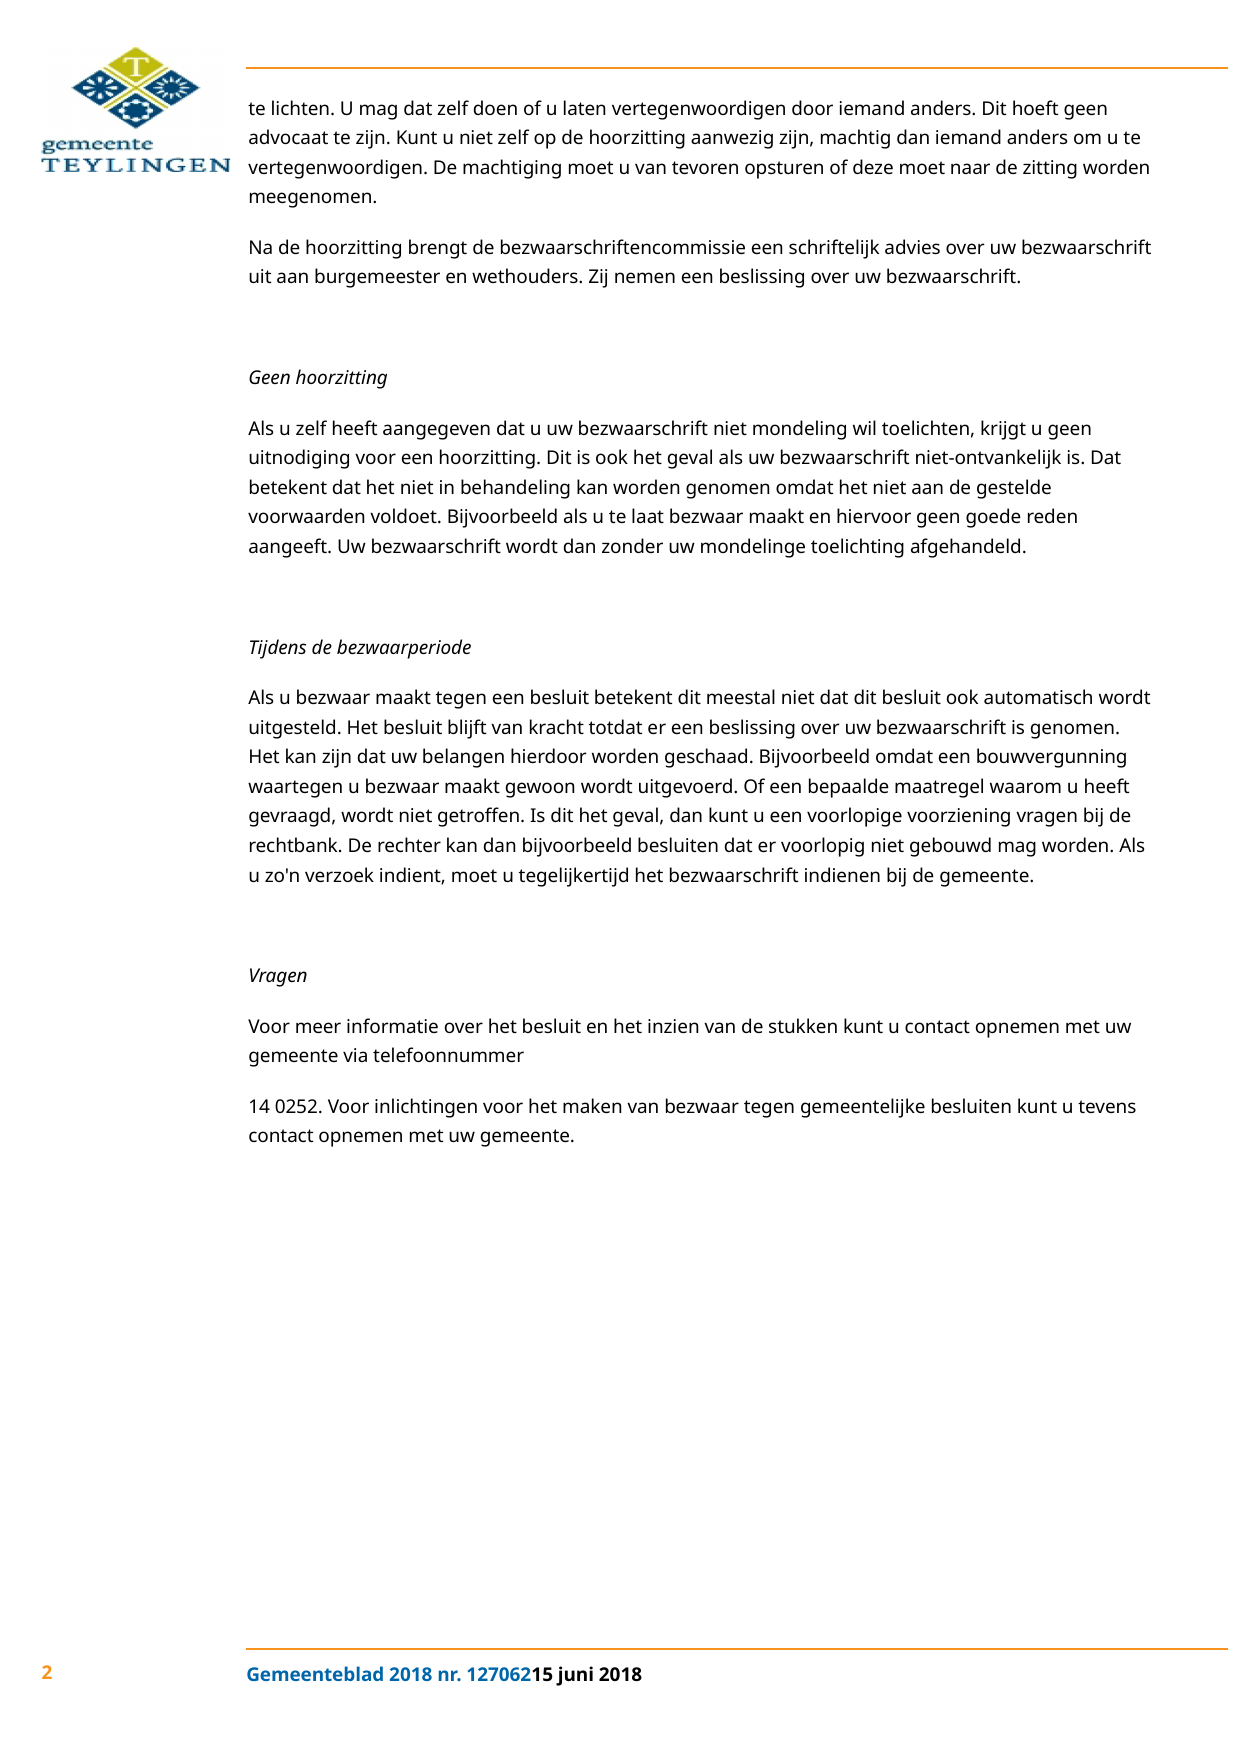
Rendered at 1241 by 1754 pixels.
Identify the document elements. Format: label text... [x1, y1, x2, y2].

text Na de hoorzitting brengt de bezwaarschriftencommissie een schriftelijk advies over uw bezwaarschrift uit aan burgemeester en wethouders. Zij nemen een beslissing over uw bezwaarschrift. [248, 234, 1152, 289]
text Als u zelf heeft aangegeven dat u uw bezwaarschrift niet mondeling wil toelichten, krijgt u geen uitnodiging voor een hoorzitting. Dit is ook het geval als uw bezwaarschrift niet-ontvankelijk is. Dat betekent dat het niet in behandeling kan worden genomen omdat het niet aan de gestelde voorwaarden voldoet. Bijvoorbeeld als u te laat bezwaar maakt en hiervoor geen goede reden aangeeft. Uw bezwaarschrift wordt dan zonder uw mondelinge toelichting afgehandeld. [248, 415, 1152, 559]
text Voor meer informatie over het besluit en het inzien van de stukken kunt u contact opnemen met uw gemeente via telefoonnummer [248, 1013, 1152, 1068]
text te lichten. U mag dat zelf doen of u laten vertegenwoordigen door iemand anders. Dit hoeft geen advocaat te zijn. Kunt u niet zelf op de hoorzitting aanwezig zijn, machtig dan iemand anders om u te vertegenwoordigen. De machtiging moet u van tevoren opsturen of deze moet naar de zitting worden meegenomen. [248, 95, 1152, 209]
text Vragen [248, 963, 1152, 988]
text Geen hoorzitting [248, 364, 1152, 390]
text 14 0252. Voor inlichtingen voor het maken van bezwaar tegen gemeentelijke besluiten kunt u tevens contact opnemen met uw gemeente. [248, 1093, 1152, 1148]
text Als u bezwaar maakt tegen een besluit betekent dit meestal niet dat dit besluit ook automatisch wordt uitgesteld. Het besluit blijft van kracht totdat er een beslissing over uw bezwaarschrift is genomen. Het kan zijn dat uw belangen hierdoor worden geschaad. Bijvoorbeeld omdat een bouwvergunning waartegen u bezwaar maakt gewoon wordt uitgevoerd. Of een bepaalde maatregel waarom u heeft gevraagd, wordt niet getroffen. Is dit het geval, dan kunt u een voorlopige voorziening vragen bij de rechtbank. De rechter kan dan bijvoorbeeld besluiten dat er voorlopig niet gebouwd mag worden. Als u zo'n verzoek indient, moet u tegelijkertijd het bezwaarschrift indienen bij de gemeente. [248, 684, 1152, 888]
text Tijdens de bezwaarperiode [248, 634, 1152, 660]
picture [41, 47, 231, 172]
